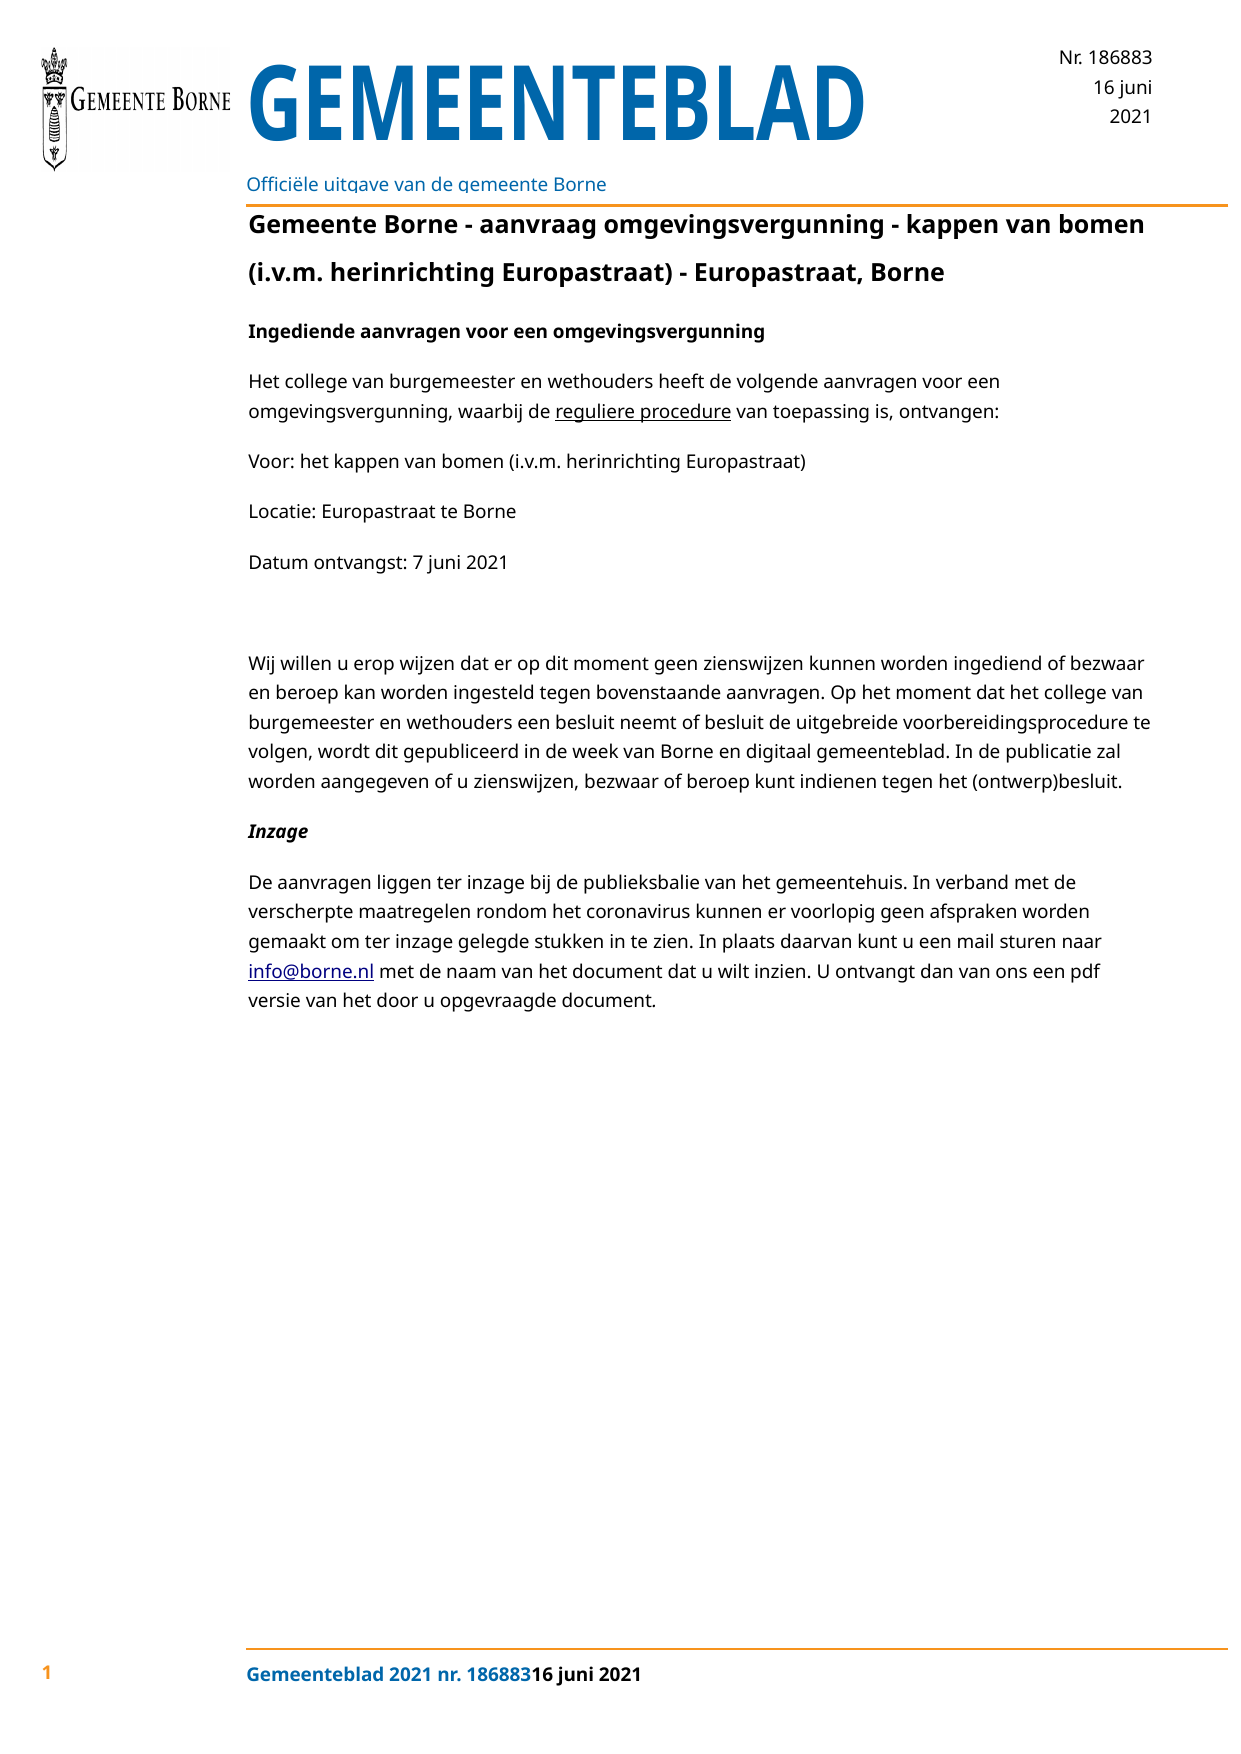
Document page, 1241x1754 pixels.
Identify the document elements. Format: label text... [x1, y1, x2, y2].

text Wij willen u erop wijzen dat er op dit moment geen zienswijzen kunnen worden ingediend of bezwaar en beroep kan worden ingesteld tegen bovenstaande aanvragen. Op het moment dat het college van burgemeester en wethouders een besluit neemt of besluit de uitgebreide voorbereidingsprocedure te volgen, wordt dit gepubliceerd in de week van Borne en digitaal gemeenteblad. In de publicatie zal worden aangegeven of u zienswijzen, bezwaar of beroep kunt indienen tegen het (ontwerp)besluit. [248, 650, 1152, 794]
text De aanvragen liggen ter inzage bij de publieksbalie van het gemeentehuis. In verband met de verscherpte maatregelen rondom het coronavirus kunnen er voorlopig geen afspraken worden gemaakt om ter inzage gelegde stukken in te zien. In plaats daarvan kunt u een mail sturen naar info@borne.nl met de naam van het document dat u wilt inzien. U ontvangt dan van ons een pdf versie van het door u opgevraagde document. [248, 869, 1152, 1013]
text Het college van burgemeester en wethouders heeft de volgende aanvragen voor een omgevingsvergunning, waarbij de reguliere procedure van toepassing is, ontvangen: [248, 368, 1152, 424]
text Inzage [248, 819, 1152, 844]
text Voor: het kappen van bomen (i.v.m. herinrichting Europastraat) [248, 448, 1152, 474]
text Gemeente Borne - aanvraag omgevingsvergunning - kappen van bomen (i.v.m. herinrichting Europastraat) - Europastraat, Borne [248, 207, 1152, 288]
text Datum ontvangst: 7 juni 2021 [248, 549, 1152, 575]
text Ingediende aanvragen voor een omgevingsvergunning [248, 318, 1152, 344]
text Locatie: Europastraat te Borne [248, 499, 1152, 524]
picture [41, 47, 231, 172]
